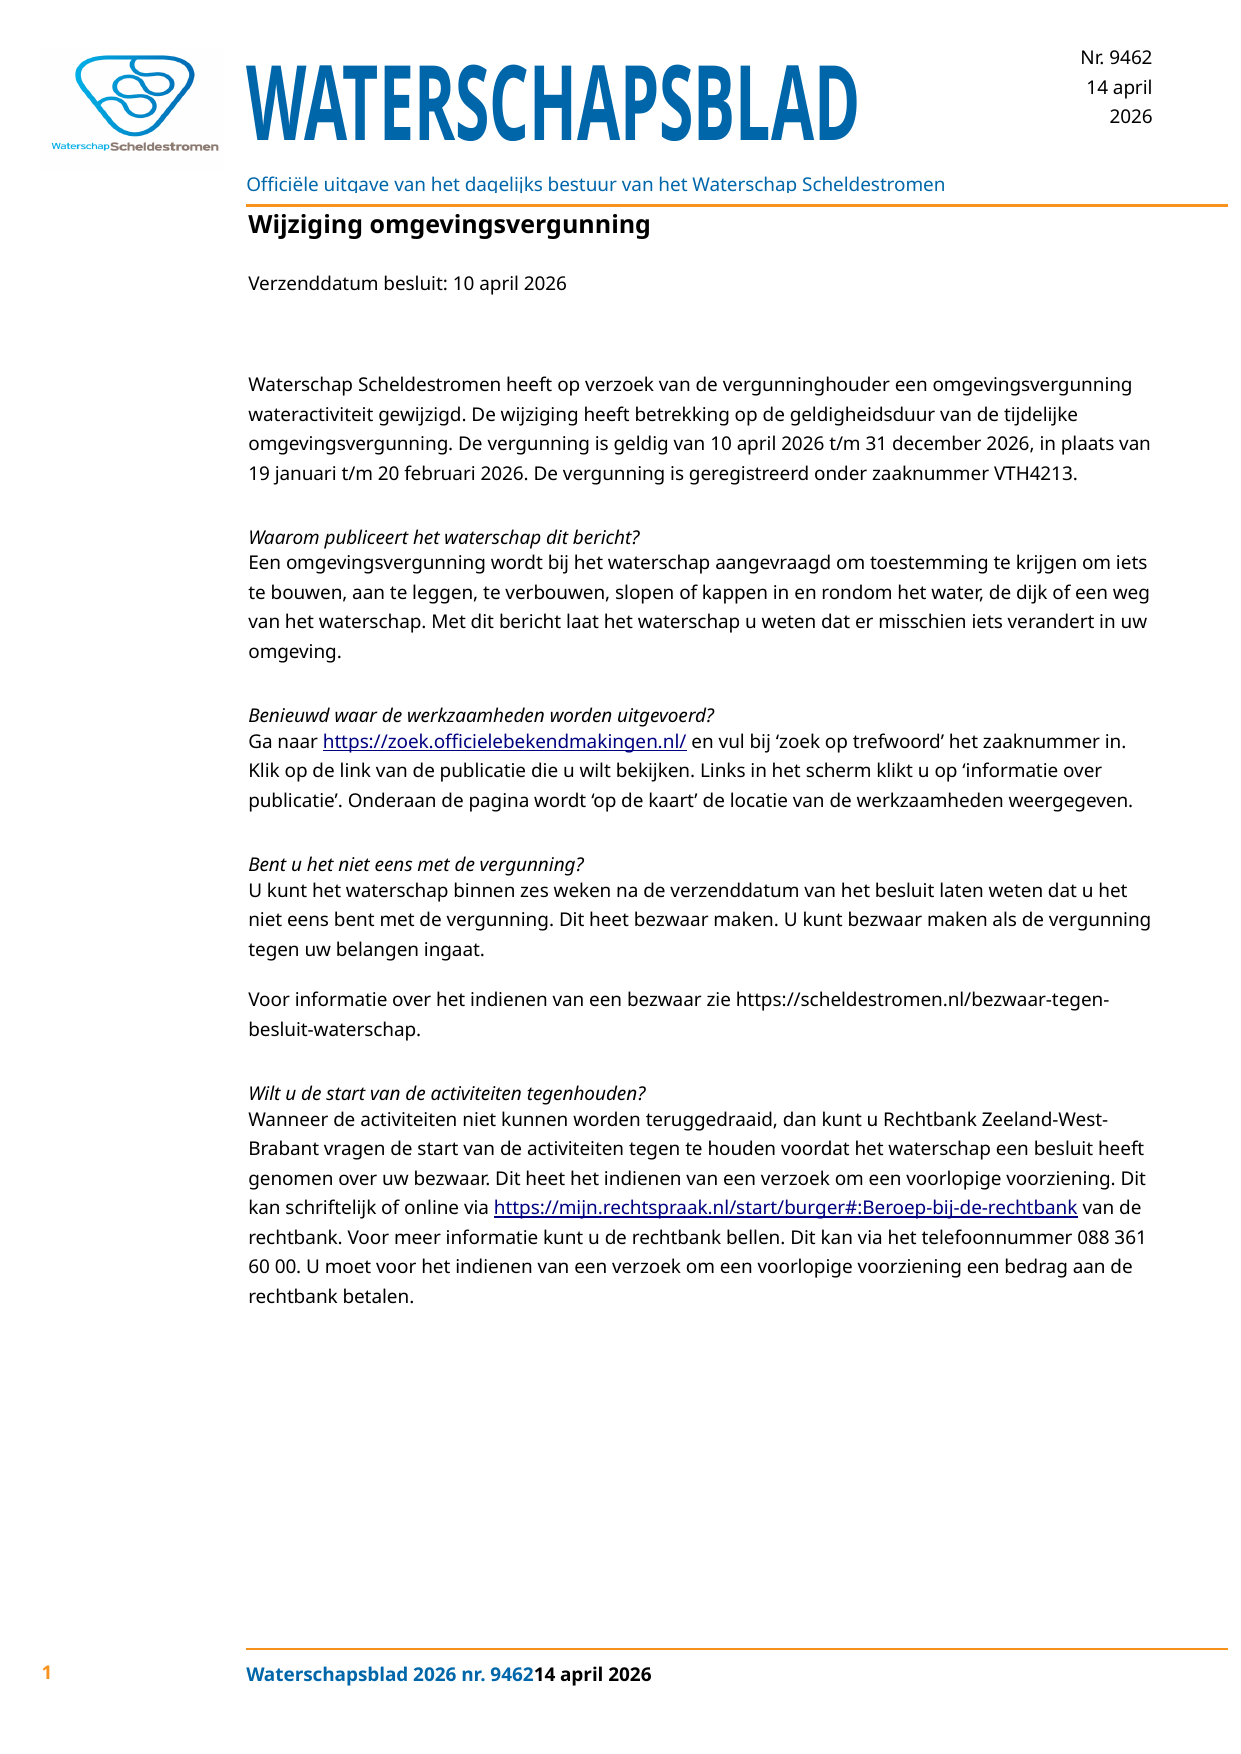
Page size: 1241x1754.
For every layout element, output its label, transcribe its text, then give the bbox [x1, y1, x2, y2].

text Voor informatie over het indienen van een bezwaar zie https://scheldestromen.nl/bezwaar-tegen-besluit-waterschap. [248, 986, 1152, 1042]
picture [41, 47, 231, 172]
text Verzenddatum besluit: 10 april 2026 [248, 270, 1152, 296]
text Een omgevingsvergunning wordt bij het waterschap aangevraagd om toestemming te krijgen om iets te bouwen, aan te leggen, te verbouwen, slopen of kappen in en rondom het water, de dijk of een weg van het waterschap. Met dit bericht laat het waterschap u weten dat er misschien iets verandert in uw omgeving. [248, 549, 1152, 664]
text Bent u het niet eens met de vergunning? [248, 851, 1152, 877]
text Wijziging omgevingsvergunning [248, 207, 1152, 241]
text Wanneer de activiteiten niet kunnen worden teruggedraaid, dan kunt u Rechtbank Zeeland-West-Brabant vragen de start van de activiteiten tegen te houden voordat het waterschap een besluit heeft genomen over uw bezwaar. Dit heet het indienen van een verzoek om een voorlopige voorziening. Dit kan schriftelijk of online via https://mijn.rechtspraak.nl/start/burger#:Beroep-bij-de-rechtbank van de rechtbank. Voor meer informatie kunt u de rechtbank bellen. Dit kan via het telefoonnummer 088 361 60 00. U moet voor het indienen van een verzoek om een voorlopige voorziening een bedrag aan de rechtbank betalen. [248, 1106, 1152, 1309]
text Benieuwd waar de werkzaamheden worden uitgevoerd? [248, 702, 1152, 728]
text Waarom publiceert het waterschap dit bericht? [248, 524, 1152, 549]
text Wilt u de start van de activiteiten tegenhouden? [248, 1080, 1152, 1106]
text Waterschap Scheldestromen heeft op verzoek van de vergunninghouder een omgevingsvergunning wateractiviteit gewijzigd. De wijziging heeft betrekking op de geldigheidsduur van de tijdelijke omgevingsvergunning. De vergunning is geldig van 10 april 2026 t/m 31 december 2026, in plaats van 19 januari t/m 20 februari 2026. De vergunning is geregistreerd onder zaaknummer VTH4213. [248, 371, 1152, 486]
text U kunt het waterschap binnen zes weken na de verzenddatum van het besluit laten weten dat u het niet eens bent met de vergunning. Dit heet bezwaar maken. U kunt bezwaar maken als de vergunning tegen uw belangen ingaat. [248, 877, 1152, 962]
text Ga naar https://zoek.officielebekendmakingen.nl/ en vul bij ‘zoek op trefwoord’ het zaaknummer in. Klik op de link van de publicatie die u wilt bekijken. Links in het scherm klikt u op ‘informatie over publicatie’. Onderaan de pagina wordt ‘op de kaart’ de locatie van de werkzaamheden weergegeven. [248, 728, 1152, 813]
